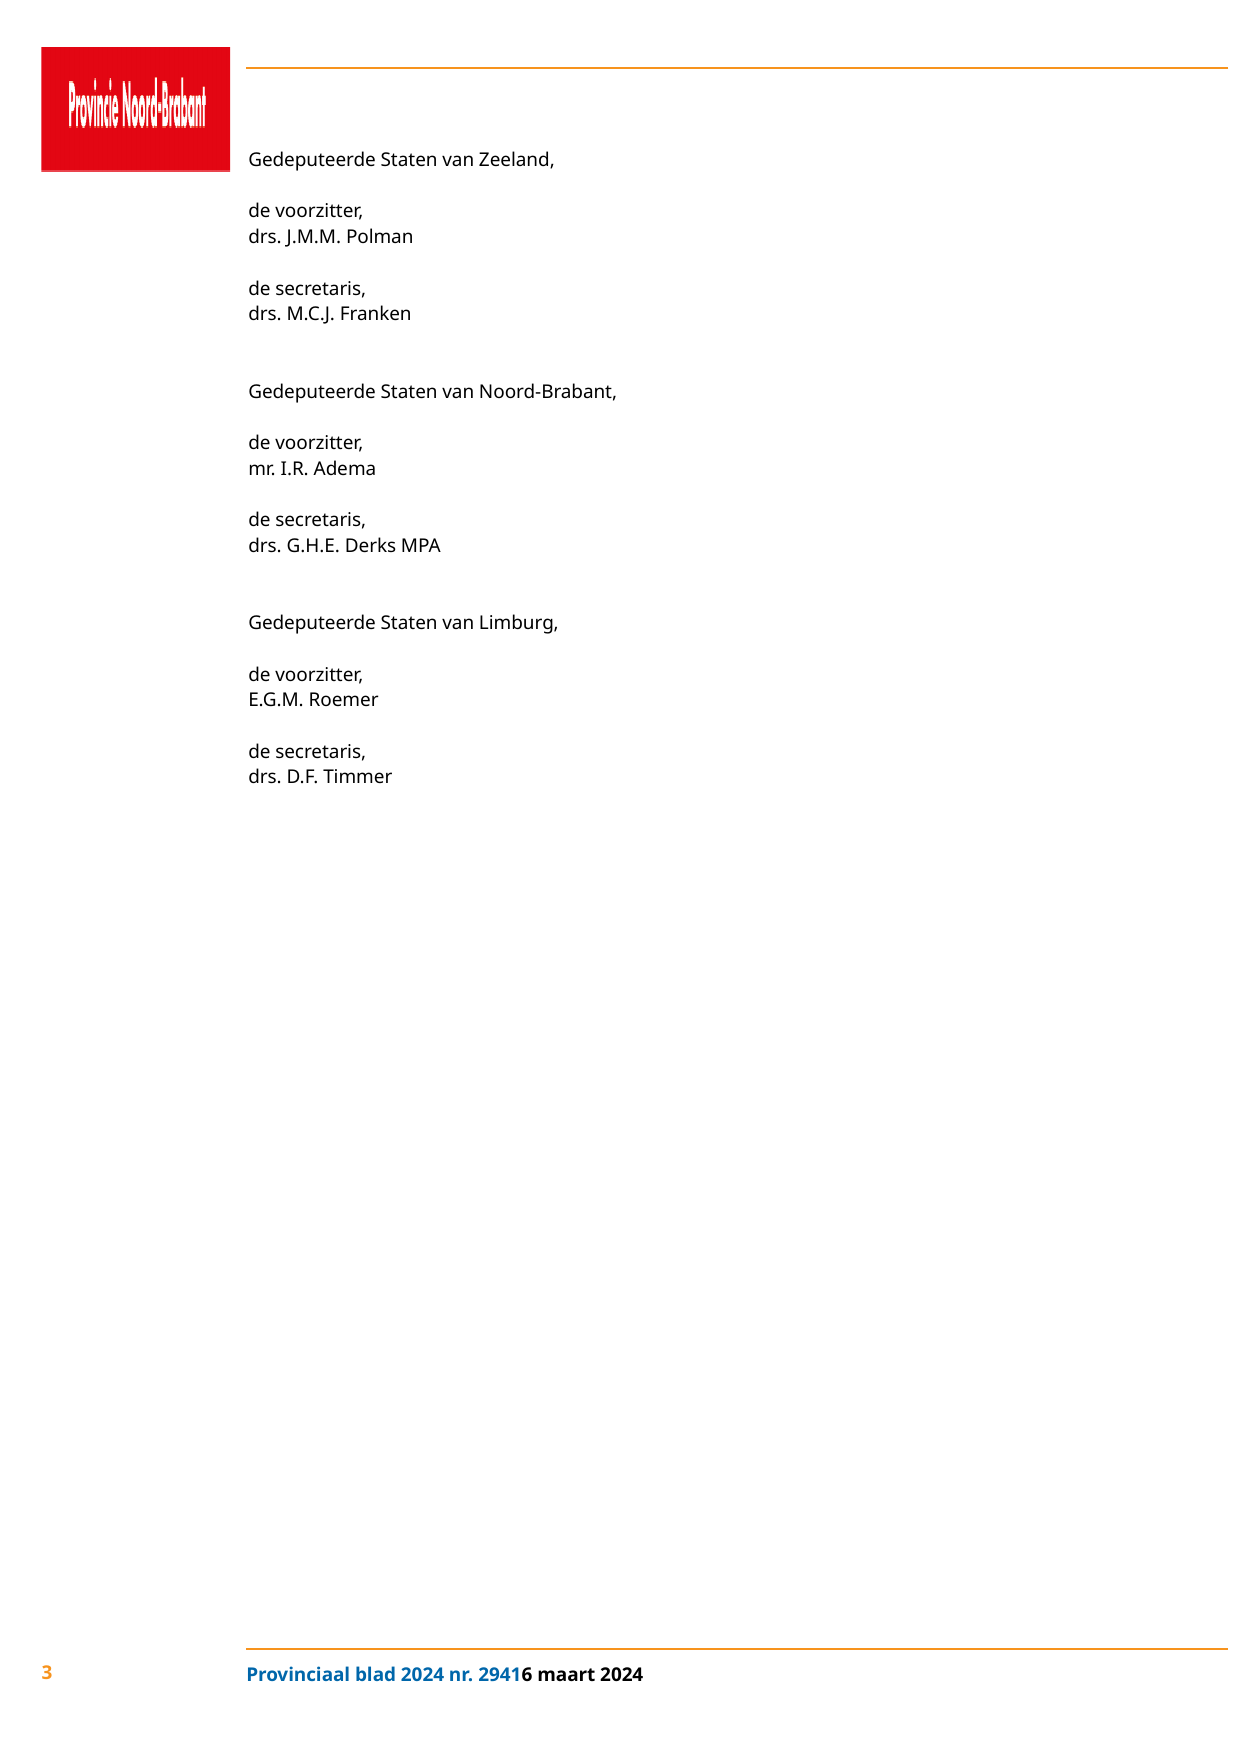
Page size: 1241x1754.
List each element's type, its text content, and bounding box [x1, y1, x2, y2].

text drs. J.M.M. Polman [248, 223, 1152, 249]
text de secretaris, [248, 506, 1152, 532]
text drs. D.F. Timmer [248, 764, 1152, 789]
text de secretaris, [248, 738, 1152, 764]
text E.G.M. Roemer [248, 687, 1152, 712]
text Gedeputeerde Staten van Noord-Brabant, [248, 378, 1152, 403]
text Gedeputeerde Staten van Zeeland, [248, 146, 1152, 172]
text de voorzitter, [248, 198, 1152, 223]
text de secretaris, [248, 275, 1152, 301]
text drs. M.C.J. Franken [248, 301, 1152, 326]
text de voorzitter, [248, 429, 1152, 455]
text drs. G.H.E. Derks MPA [248, 532, 1152, 558]
text de voorzitter, [248, 661, 1152, 687]
picture [41, 47, 231, 172]
text Gedeputeerde Staten van Limburg, [248, 609, 1152, 635]
text mr. I.R. Adema [248, 455, 1152, 481]
